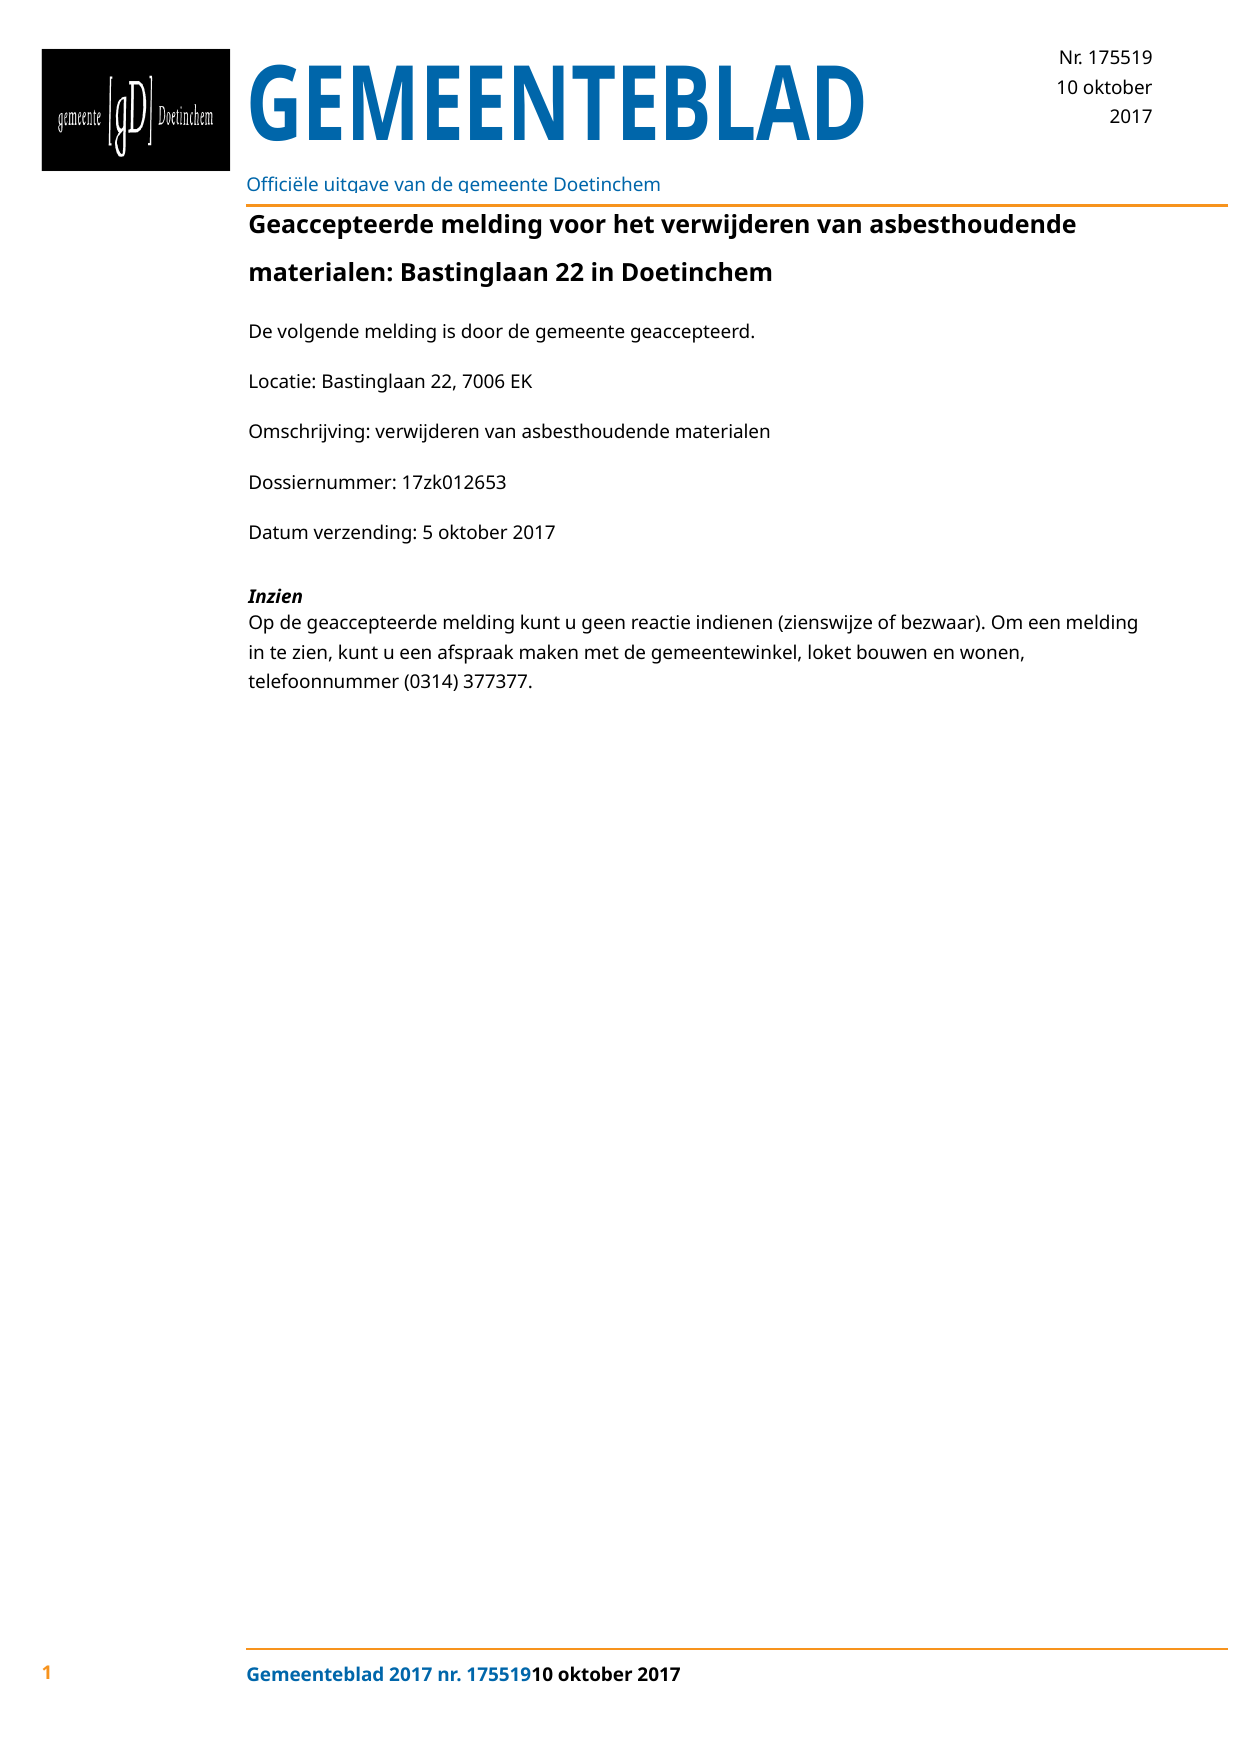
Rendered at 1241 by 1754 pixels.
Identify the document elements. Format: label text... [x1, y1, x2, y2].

text Omschrijving: verwijderen van asbesthoudende materialen [248, 419, 1152, 444]
picture [41, 47, 231, 172]
text De volgende melding is door de gemeente geaccepteerd. [248, 318, 1152, 344]
text Datum verzending: 5 oktober 2017 [248, 519, 1152, 545]
text Dossiernummer: 17zk012653 [248, 469, 1152, 495]
text Op de geaccepteerde melding kunt u geen reactie indienen (zienswijze of bezwaar). Om een melding in te zien, kunt u een afspraak maken met de gemeentewinkel, loket bouwen en wonen, telefoonnummer (0314) 377377. [248, 609, 1152, 694]
text Inzien [248, 583, 1152, 609]
text Locatie: Bastinglaan 22, 7006 EK [248, 368, 1152, 394]
text Geaccepteerde melding voor het verwijderen van asbesthoudende materialen: Bastinglaan 22 in Doetinchem [248, 207, 1152, 288]
